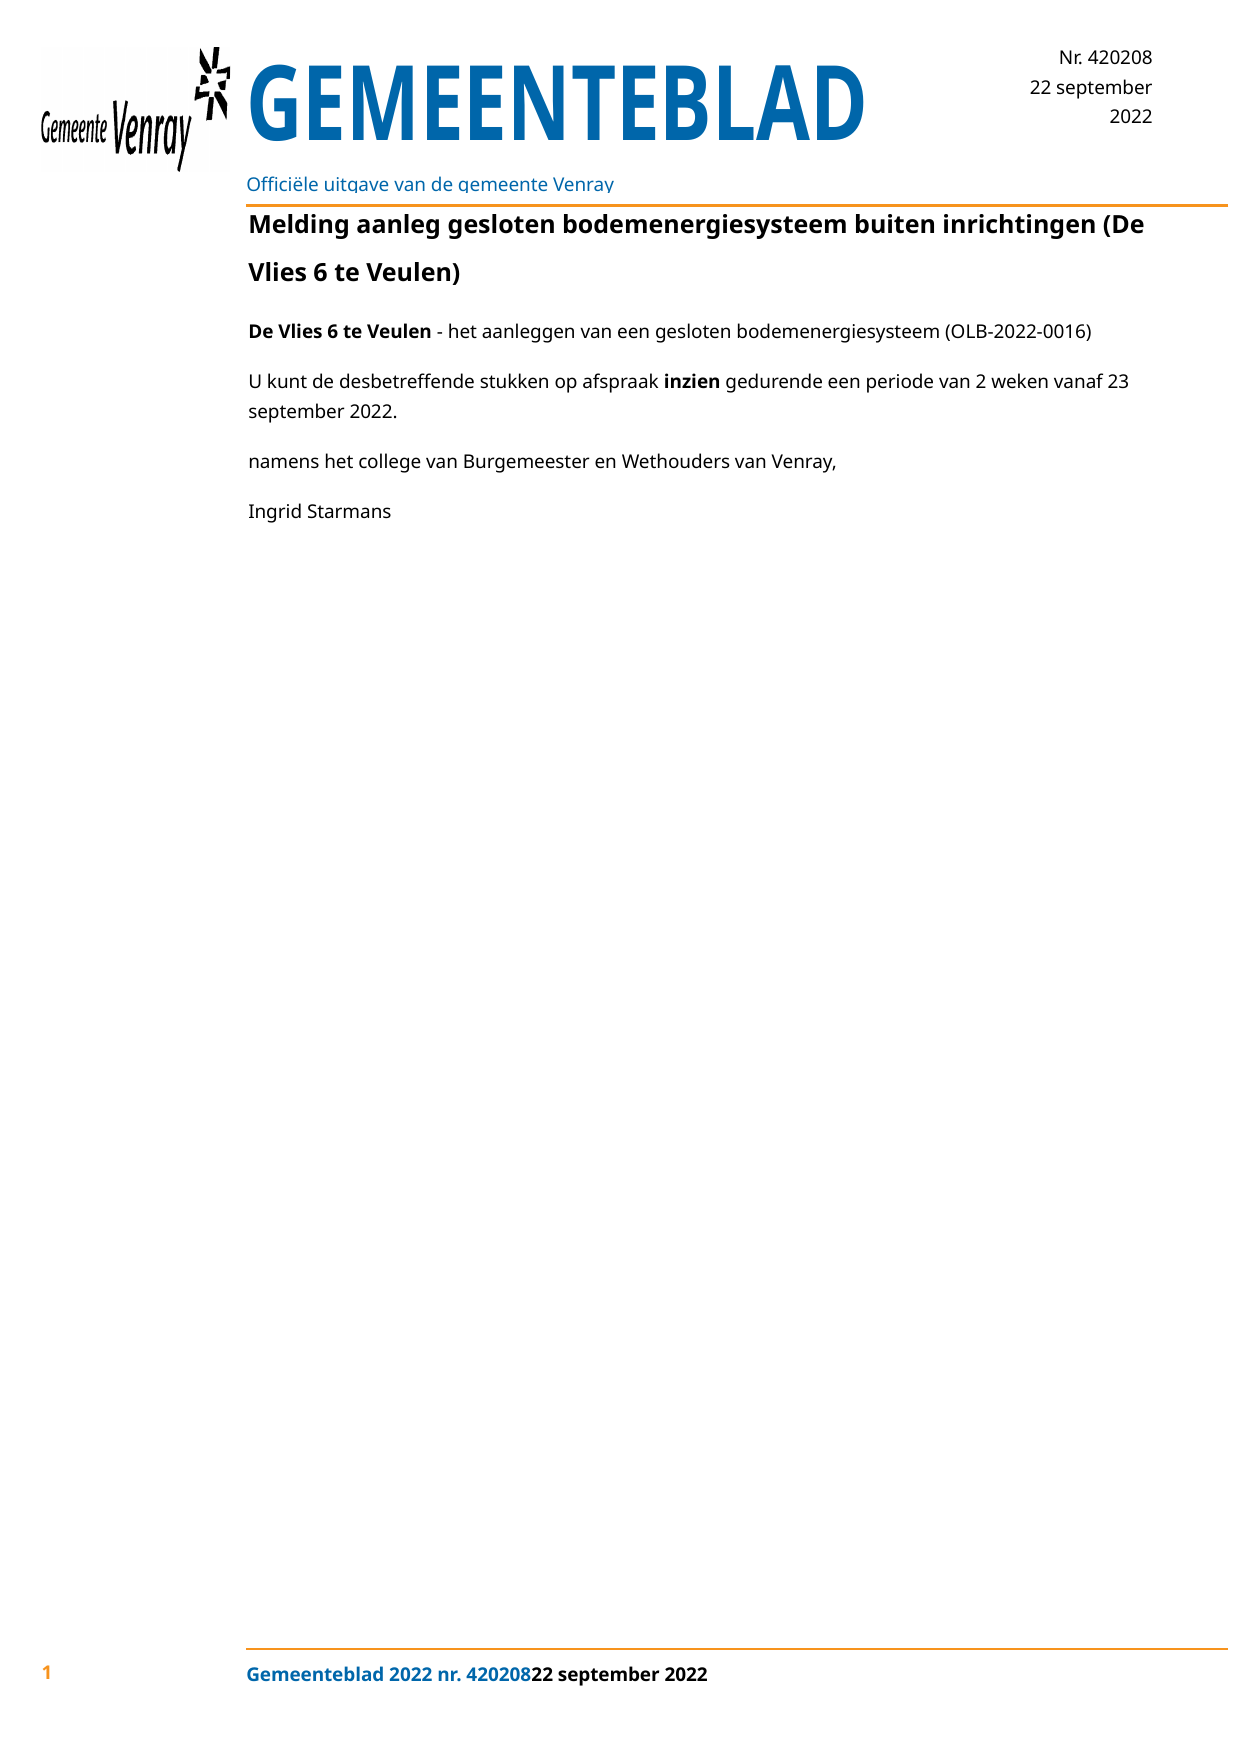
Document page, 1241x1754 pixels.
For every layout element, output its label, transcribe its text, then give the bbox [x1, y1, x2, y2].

text namens het college van Burgemeester en Wethouders van Venray, [248, 448, 1152, 474]
picture [41, 47, 231, 172]
text De Vlies 6 te Veulen - het aanleggen van een gesloten bodemenergiesysteem (OLB-2022-0016) [248, 318, 1152, 344]
text Ingrid Starmans [248, 499, 1152, 524]
text U kunt de desbetreffende stukken op afspraak inzien gedurende een periode van 2 weken vanaf 23 september 2022. [248, 368, 1152, 424]
text Melding aanleg gesloten bodemenergiesysteem buiten inrichtingen (De Vlies 6 te Veulen) [248, 207, 1152, 288]
